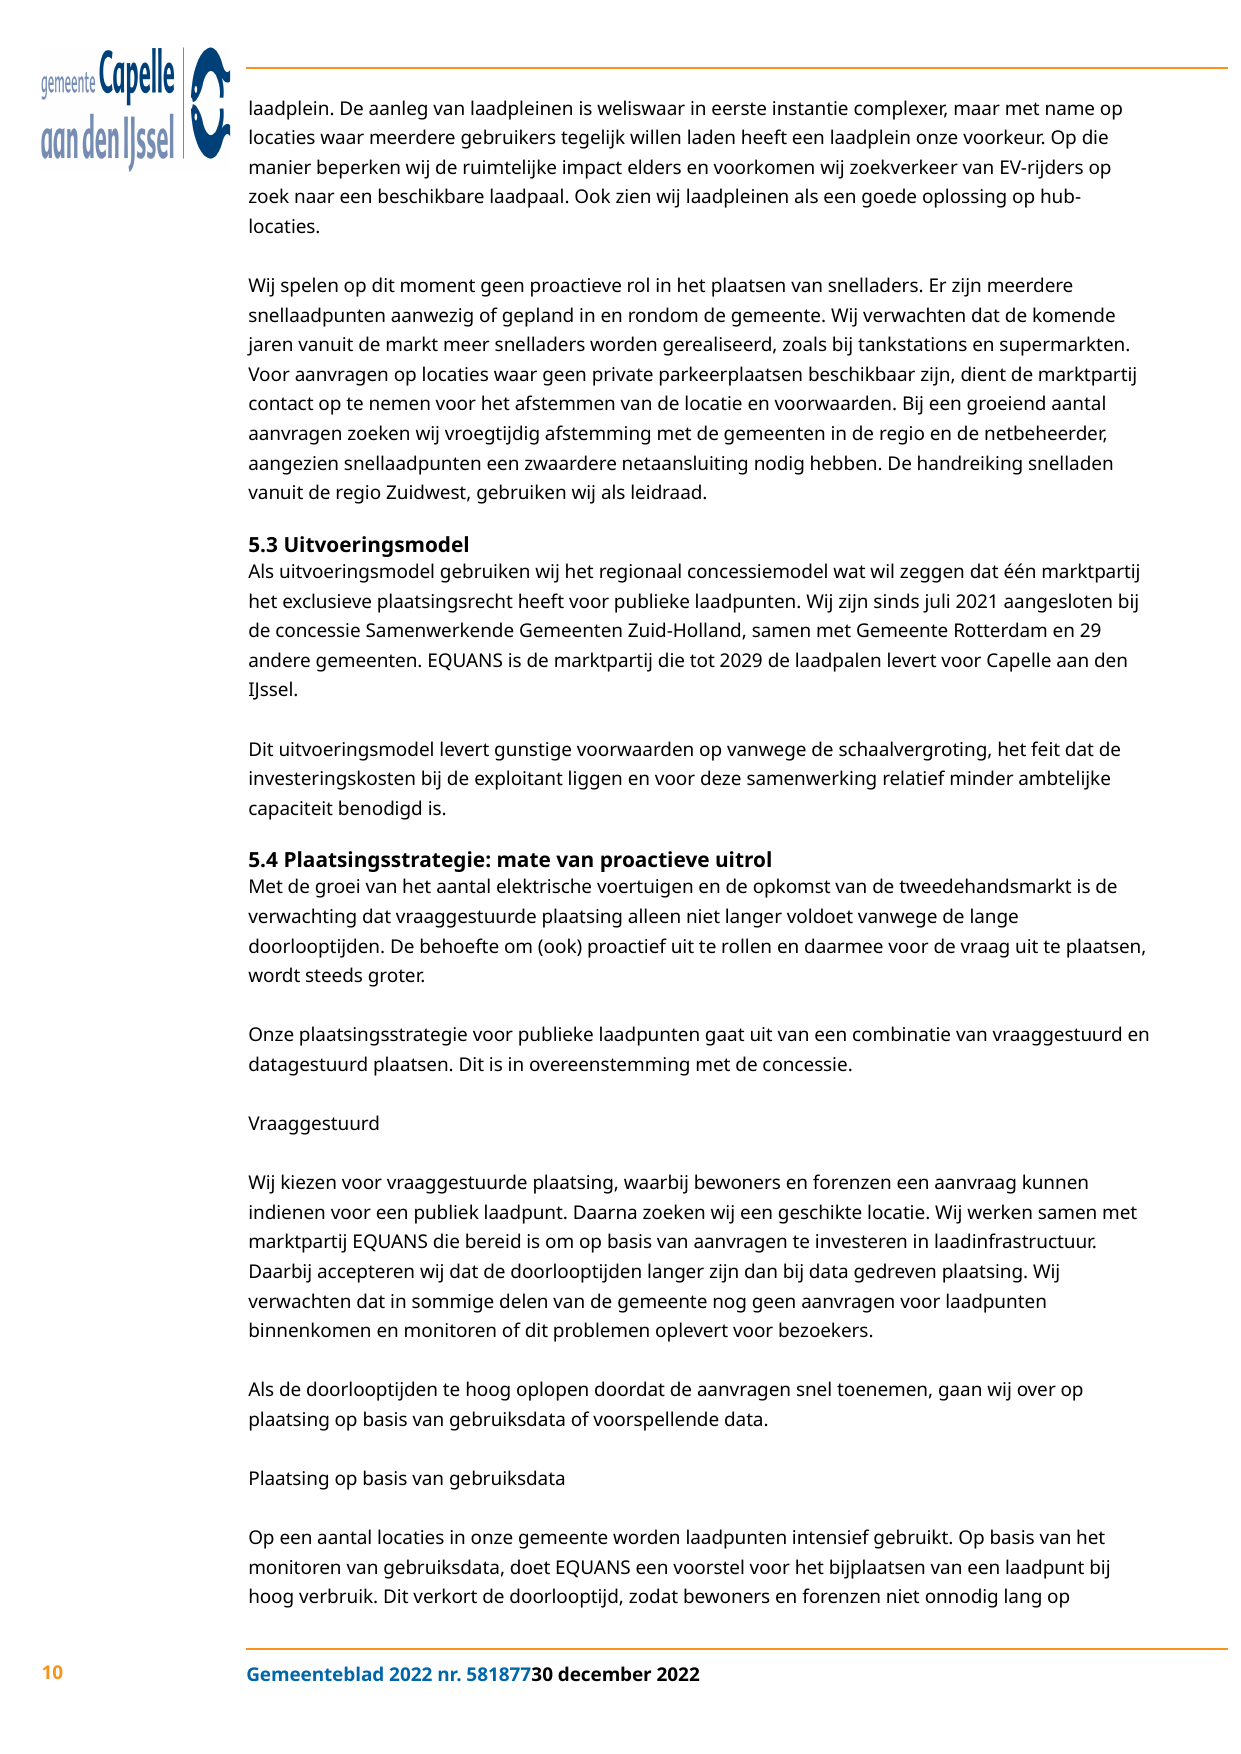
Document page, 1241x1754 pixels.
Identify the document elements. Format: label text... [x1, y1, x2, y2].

text laadplein. De aanleg van laadpleinen is weliswaar in eerste instantie complexer, maar met name op locaties waar meerdere gebruikers tegelijk willen laden heeft een laadplein onze voorkeur. Op die manier beperken wij de ruimtelijke impact elders en voorkomen wij zoekverkeer van EV-rijders op zoek naar een beschikbare laadpaal. Ook zien wij laadpleinen als een goede oplossing op hub-locaties. [248, 95, 1152, 239]
picture [41, 47, 231, 172]
text Op een aantal locaties in onze gemeente worden laadpunten intensief gebruikt. Op basis van het monitoren van gebruiksdata, doet EQUANS een voorstel voor het bijplaatsen van een laadpunt bij hoog verbruik. Dit verkort de doorlooptijd, zodat bewoners en forenzen niet onnodig lang op [248, 1524, 1152, 1609]
text Vraaggestuurd [248, 1110, 1152, 1136]
text Wij kiezen voor vraaggestuurde plaatsing, waarbij bewoners en forenzen een aanvraag kunnen indienen voor een publiek laadpunt. Daarna zoeken wij een geschikte locatie. Wij werken samen met marktpartij EQUANS die bereid is om op basis van aanvragen te investeren in laadinfrastructuur. Daarbij accepteren wij dat de doorlooptijden langer zijn dan bij data gedreven plaatsing. Wij verwachten dat in sommige delen van de gemeente nog geen aanvragen voor laadpunten binnenkomen en monitoren of dit problemen oplevert voor bezoekers. [248, 1169, 1152, 1343]
text Dit uitvoeringsmodel levert gunstige voorwaarden op vanwege de schaalvergroting, het feit dat de investeringskosten bij de exploitant liggen en voor deze samenwerking relatief minder ambtelijke capaciteit benodigd is. [248, 736, 1152, 821]
text Als de doorlooptijden te hoog oplopen doordat de aanvragen snel toenemen, gaan wij over op plaatsing op basis van gebruiksdata of voorspellende data. [248, 1377, 1152, 1432]
text Met de groei van het aantal elektrische voertuigen en de opkomst van de tweedehandsmarkt is de verwachting dat vraaggestuurde plaatsing alleen niet langer voldoet vanwege de lange doorlooptijden. De behoefte om (ook) proactief uit te rollen en daarmee voor de vraag uit te plaatsen, wordt steeds groter. [248, 874, 1152, 988]
text 5.4 Plaatsingsstrategie: mate van proactieve uitrol [248, 845, 1152, 874]
text 5.3 Uitvoeringsmodel [248, 530, 1152, 558]
text Wij spelen op dit moment geen proactieve rol in het plaatsen van snelladers. Er zijn meerdere snellaadpunten aanwezig of gepland in en rondom de gemeente. Wij verwachten dat de komende jaren vanuit de markt meer snelladers worden gerealiseerd, zoals bij tankstations en supermarkten. Voor aanvragen op locaties waar geen private parkeerplaatsen beschikbaar zijn, dient de marktpartij contact op te nemen voor het afstemmen van de locatie en voorwaarden. Bij een groeiend aantal aanvragen zoeken wij vroegtijdig afstemming met de gemeenten in de regio en de netbeheerder, aangezien snellaadpunten een zwaardere netaansluiting nodig hebben. De handreiking snelladen vanuit de regio Zuidwest, gebruiken wij als leidraad. [248, 272, 1152, 505]
text Plaatsing op basis van gebruiksdata [248, 1465, 1152, 1491]
text Als uitvoeringsmodel gebruiken wij het regionaal concessiemodel wat wil zeggen dat één marktpartij het exclusieve plaatsingsrecht heeft voor publieke laadpunten. Wij zijn sinds juli 2021 aangesloten bij de concessie Samenwerkende Gemeenten Zuid-Holland, samen met Gemeente Rotterdam en 29 andere gemeenten. EQUANS is de marktpartij die tot 2029 de laadpalen levert voor Capelle aan den IJssel. [248, 558, 1152, 702]
text Onze plaatsingsstrategie voor publieke laadpunten gaat uit van een combinatie van vraaggestuurd en datagestuurd plaatsen. Dit is in overeenstemming met de concessie. [248, 1022, 1152, 1077]
